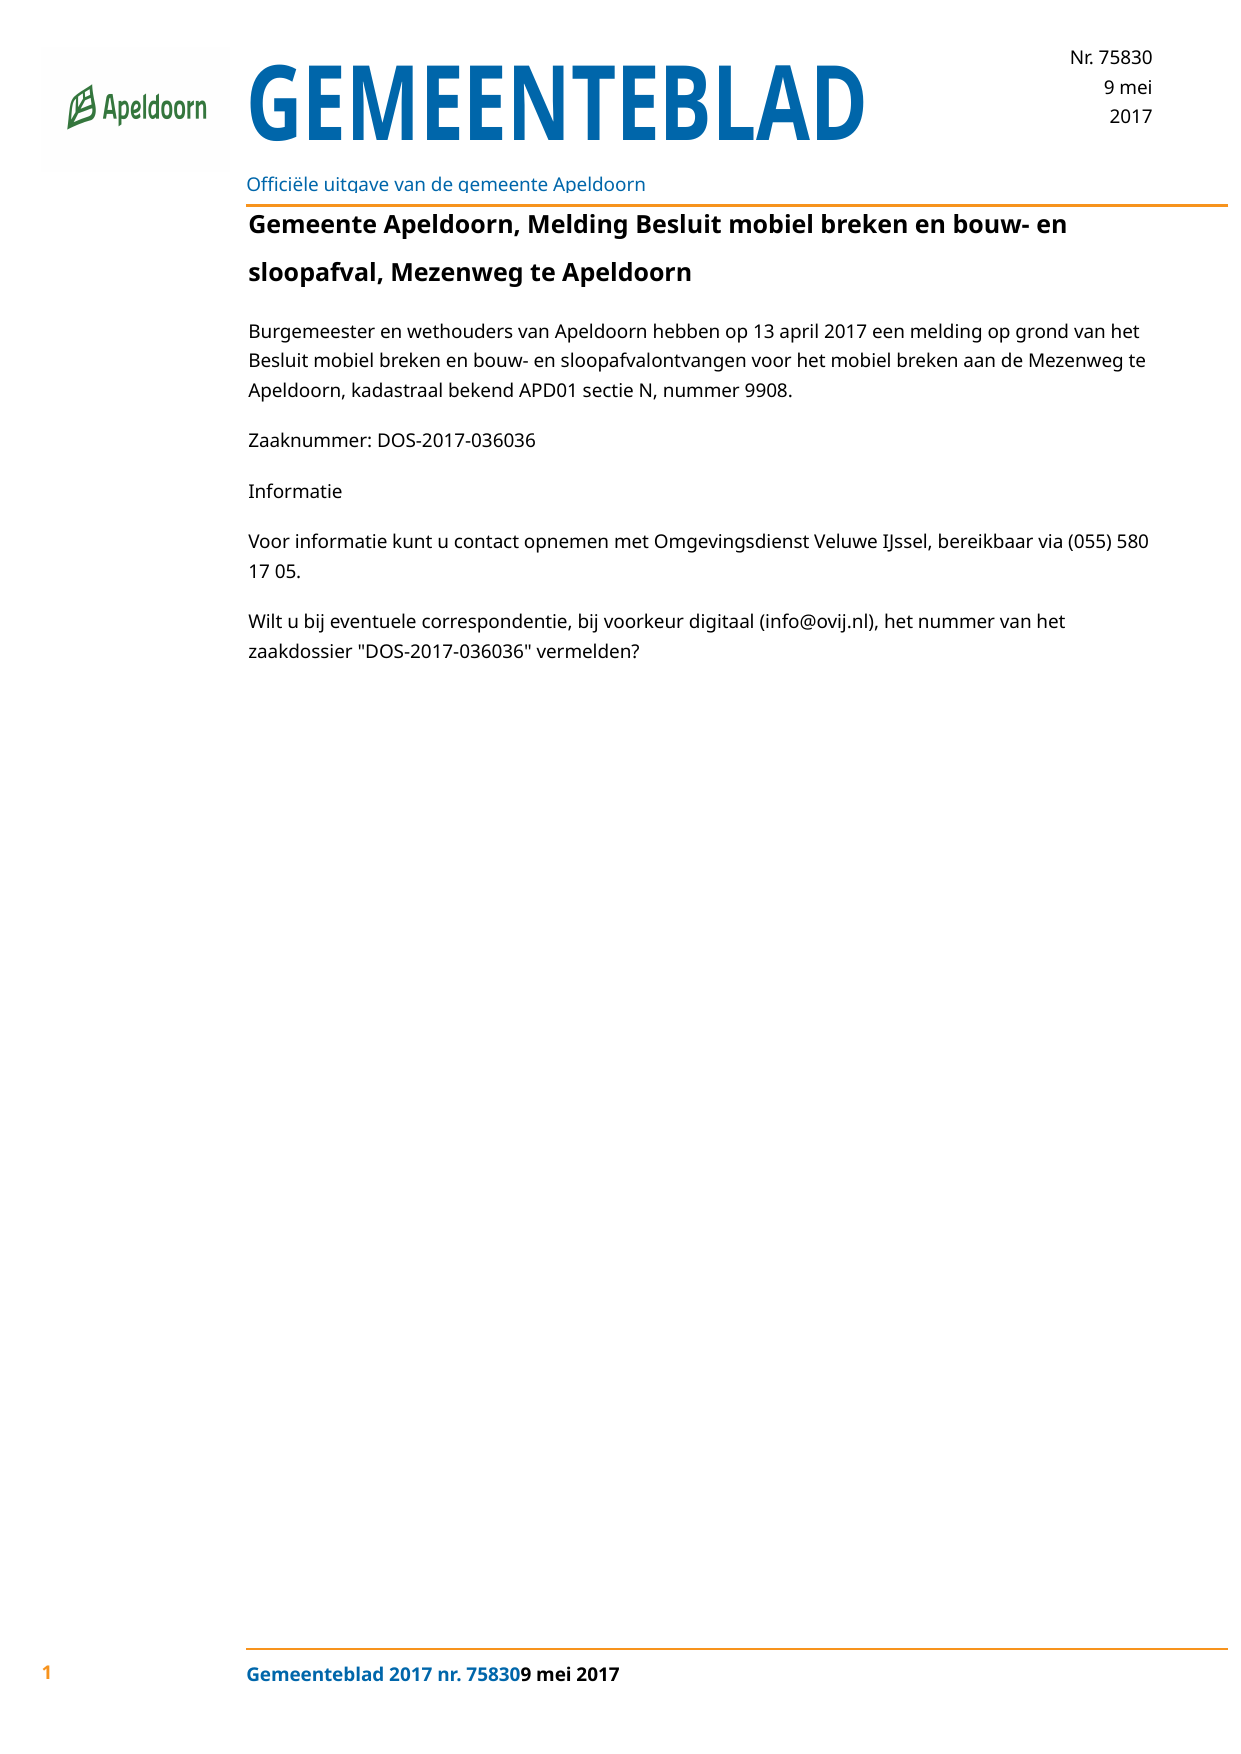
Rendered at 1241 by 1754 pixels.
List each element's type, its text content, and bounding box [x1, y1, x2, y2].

text Voor informatie kunt u contact opnemen met Omgevingsdienst Veluwe IJssel, bereikbaar via (055) 580 17 05. [248, 528, 1152, 584]
text Wilt u bij eventuele correspondentie, bij voorkeur digitaal (info@ovij.nl), het nummer van het zaakdossier "DOS-2017-036036" vermelden? [248, 608, 1152, 664]
text Zaaknummer: DOS-2017-036036 [248, 427, 1152, 453]
picture [41, 47, 231, 172]
text Burgemeester en wethouders van Apeldoorn hebben op 13 april 2017 een melding op grond van het Besluit mobiel breken en bouw- en sloopafvalontvangen voor het mobiel breken aan de Mezenweg te Apeldoorn, kadastraal bekend APD01 sectie N, nummer 9908. [248, 318, 1152, 403]
text Informatie [248, 478, 1152, 504]
text Gemeente Apeldoorn, Melding Besluit mobiel breken en bouw- en sloopafval, Mezenweg te Apeldoorn [248, 207, 1152, 288]
